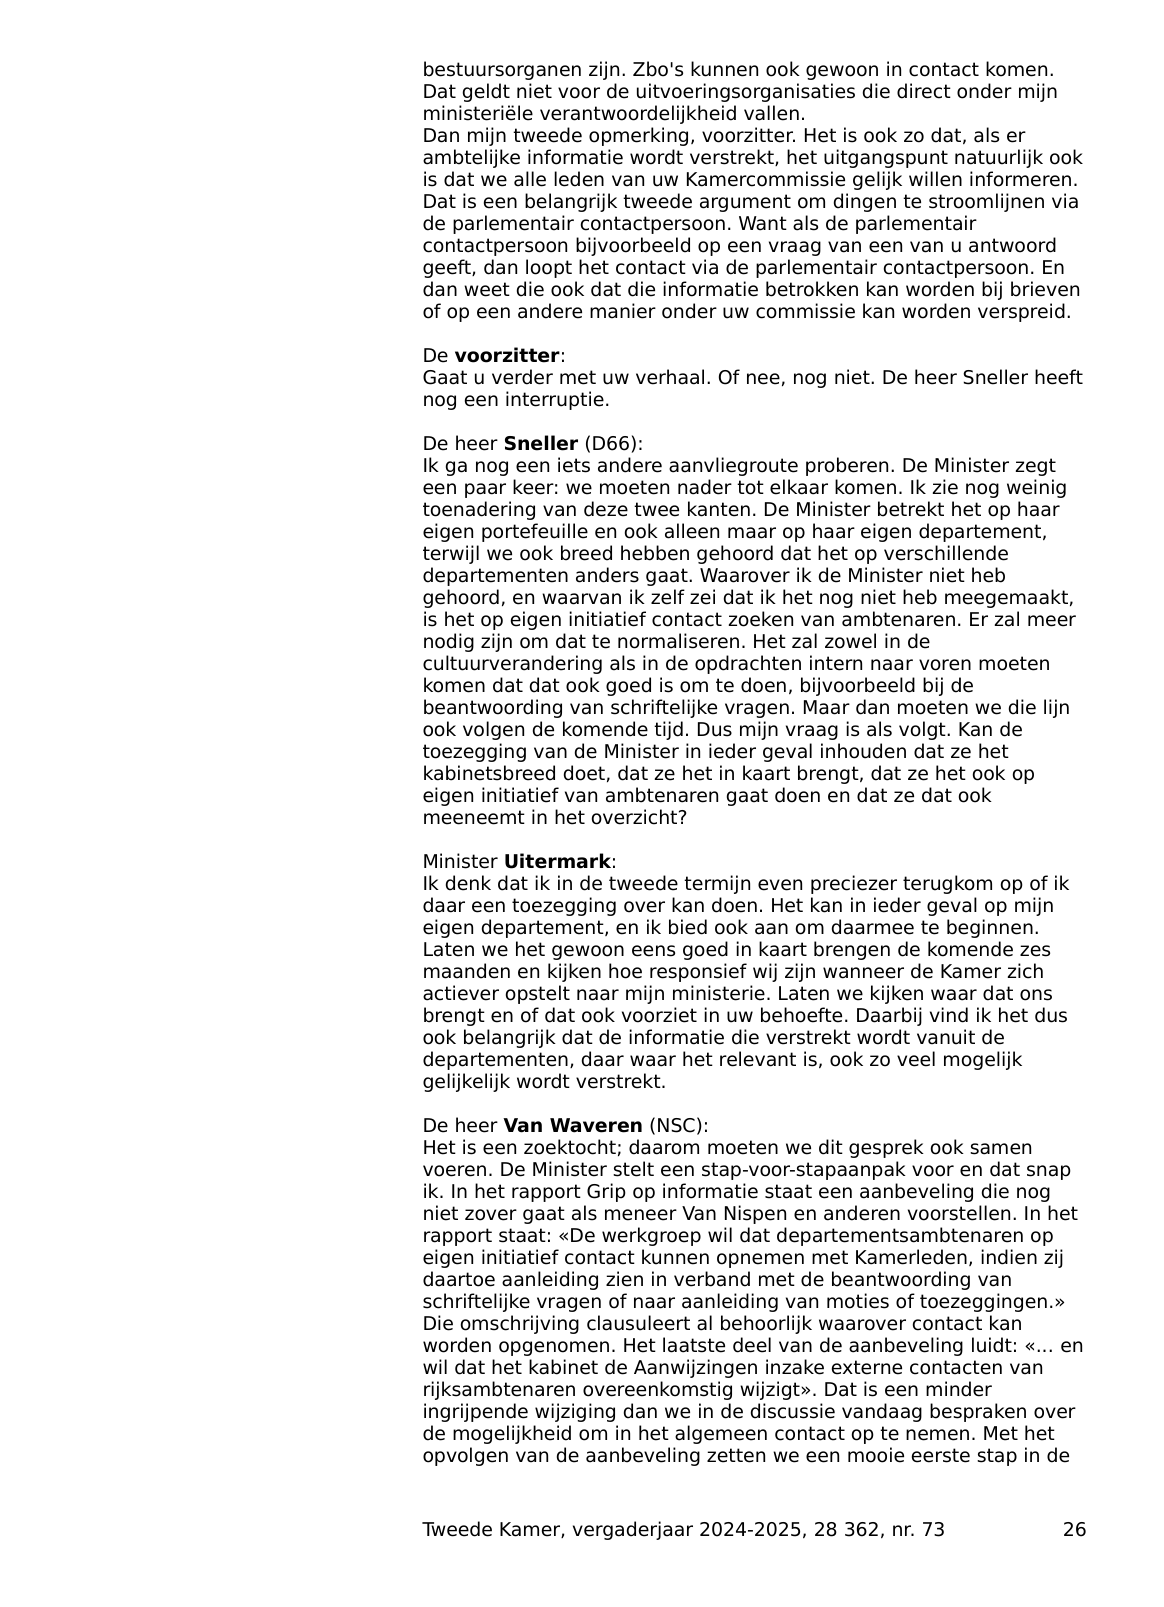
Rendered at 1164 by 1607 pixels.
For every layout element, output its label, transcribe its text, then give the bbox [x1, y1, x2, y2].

text Dan mijn tweede opmerking, voorzitter. Het is ook zo dat, als er ambtelijke informatie wordt verstrekt, het uitgangspunt natuurlijk ook is dat we alle leden van uw Kamercommissie gelijk willen informeren. Dat is een belangrijk tweede argument om dingen te stroomlijnen via de parlementair contactpersoon. Want als de parlementair contactpersoon bijvoorbeeld op een vraag van een van u antwoord geeft, dan loopt het contact via de parlementair contactpersoon. En dan weet die ook dat die informatie betrokken kan worden bij brieven of op een andere manier onder uw commissie kan worden verspreid. [422, 125, 1087, 323]
text bestuursorganen zijn. Zbo's kunnen ook gewoon in contact komen. Dat geldt niet voor de uitvoeringsorganisaties die direct onder mijn ministeriële verantwoordelijkheid vallen. [422, 59, 1087, 125]
text Laten we het gewoon eens goed in kaart brengen de komende zes maanden en kijken hoe responsief wij zijn wanneer de Kamer zich actiever opstelt naar mijn ministerie. Laten we kijken waar dat ons brengt en of dat ook voorziet in uw behoefte. Daarbij vind ik het dus ook belangrijk dat de informatie die verstrekt wordt vanuit de departementen, daar waar het relevant is, ook zo veel mogelijk gelijkelijk wordt verstrekt. [422, 939, 1087, 1093]
text Het is een zoektocht; daarom moeten we dit gesprek ook samen voeren. De Minister stelt een stap-voor-stapaanpak voor en dat snap ik. In het rapport Grip op informatie staat een aanbeveling die nog niet zover gaat als meneer Van Nispen en anderen voorstellen. In het rapport staat: «De werkgroep wil dat departementsambtenaren op eigen initiatief contact kunnen opnemen met Kamerleden, indien zij daartoe aanleiding zien in verband met de beantwoording van schriftelijke vragen of naar aanleiding van moties of toezeggingen.» Die omschrijving clausuleert al behoorlijk waarover contact kan worden opgenomen. Het laatste deel van de aanbeveling luidt: «... en wil dat het kabinet de Aanwijzingen inzake externe contacten van rijksambtenaren overeenkomstig wijzigt». Dat is een minder ingrijpende wijziging dan we in de discussie vandaag bespraken over de mogelijkheid om in het algemeen contact op te nemen. Met het opvolgen van de aanbeveling zetten we een mooie eerste stap in de [422, 1137, 1087, 1467]
text Ik denk dat ik in de tweede termijn even preciezer terugkom op of ik daar een toezegging over kan doen. Het kan in ieder geval op mijn eigen departement, en ik bied ook aan om daarmee te beginnen. [422, 873, 1087, 939]
text De voorzitter: [422, 345, 1087, 367]
text Gaat u verder met uw verhaal. Of nee, nog niet. De heer Sneller heeft nog een interruptie. [422, 367, 1087, 411]
text Minister Uitermark: [422, 851, 1087, 873]
text De heer Van Waveren (NSC): [422, 1115, 1087, 1137]
text Ik ga nog een iets andere aanvliegroute proberen. De Minister zegt een paar keer: we moeten nader tot elkaar komen. Ik zie nog weinig toenadering van deze twee kanten. De Minister betrekt het op haar eigen portefeuille en ook alleen maar op haar eigen departement, terwijl we ook breed hebben gehoord dat het op verschillende departementen anders gaat. Waarover ik de Minister niet heb gehoord, en waarvan ik zelf zei dat ik het nog niet heb meegemaakt, is het op eigen initiatief contact zoeken van ambtenaren. Er zal meer nodig zijn om dat te normaliseren. Het zal zowel in de cultuurverandering als in de opdrachten intern naar voren moeten komen dat dat ook goed is om te doen, bijvoorbeeld bij de beantwoording van schriftelijke vragen. Maar dan moeten we die lijn ook volgen de komende tijd. Dus mijn vraag is als volgt. Kan de toezegging van de Minister in ieder geval inhouden dat ze het kabinetsbreed doet, dat ze het in kaart brengt, dat ze het ook op eigen initiatief van ambtenaren gaat doen en dat ze dat ook meeneemt in het overzicht? [422, 455, 1087, 829]
text De heer Sneller (D66): [422, 433, 1087, 455]
